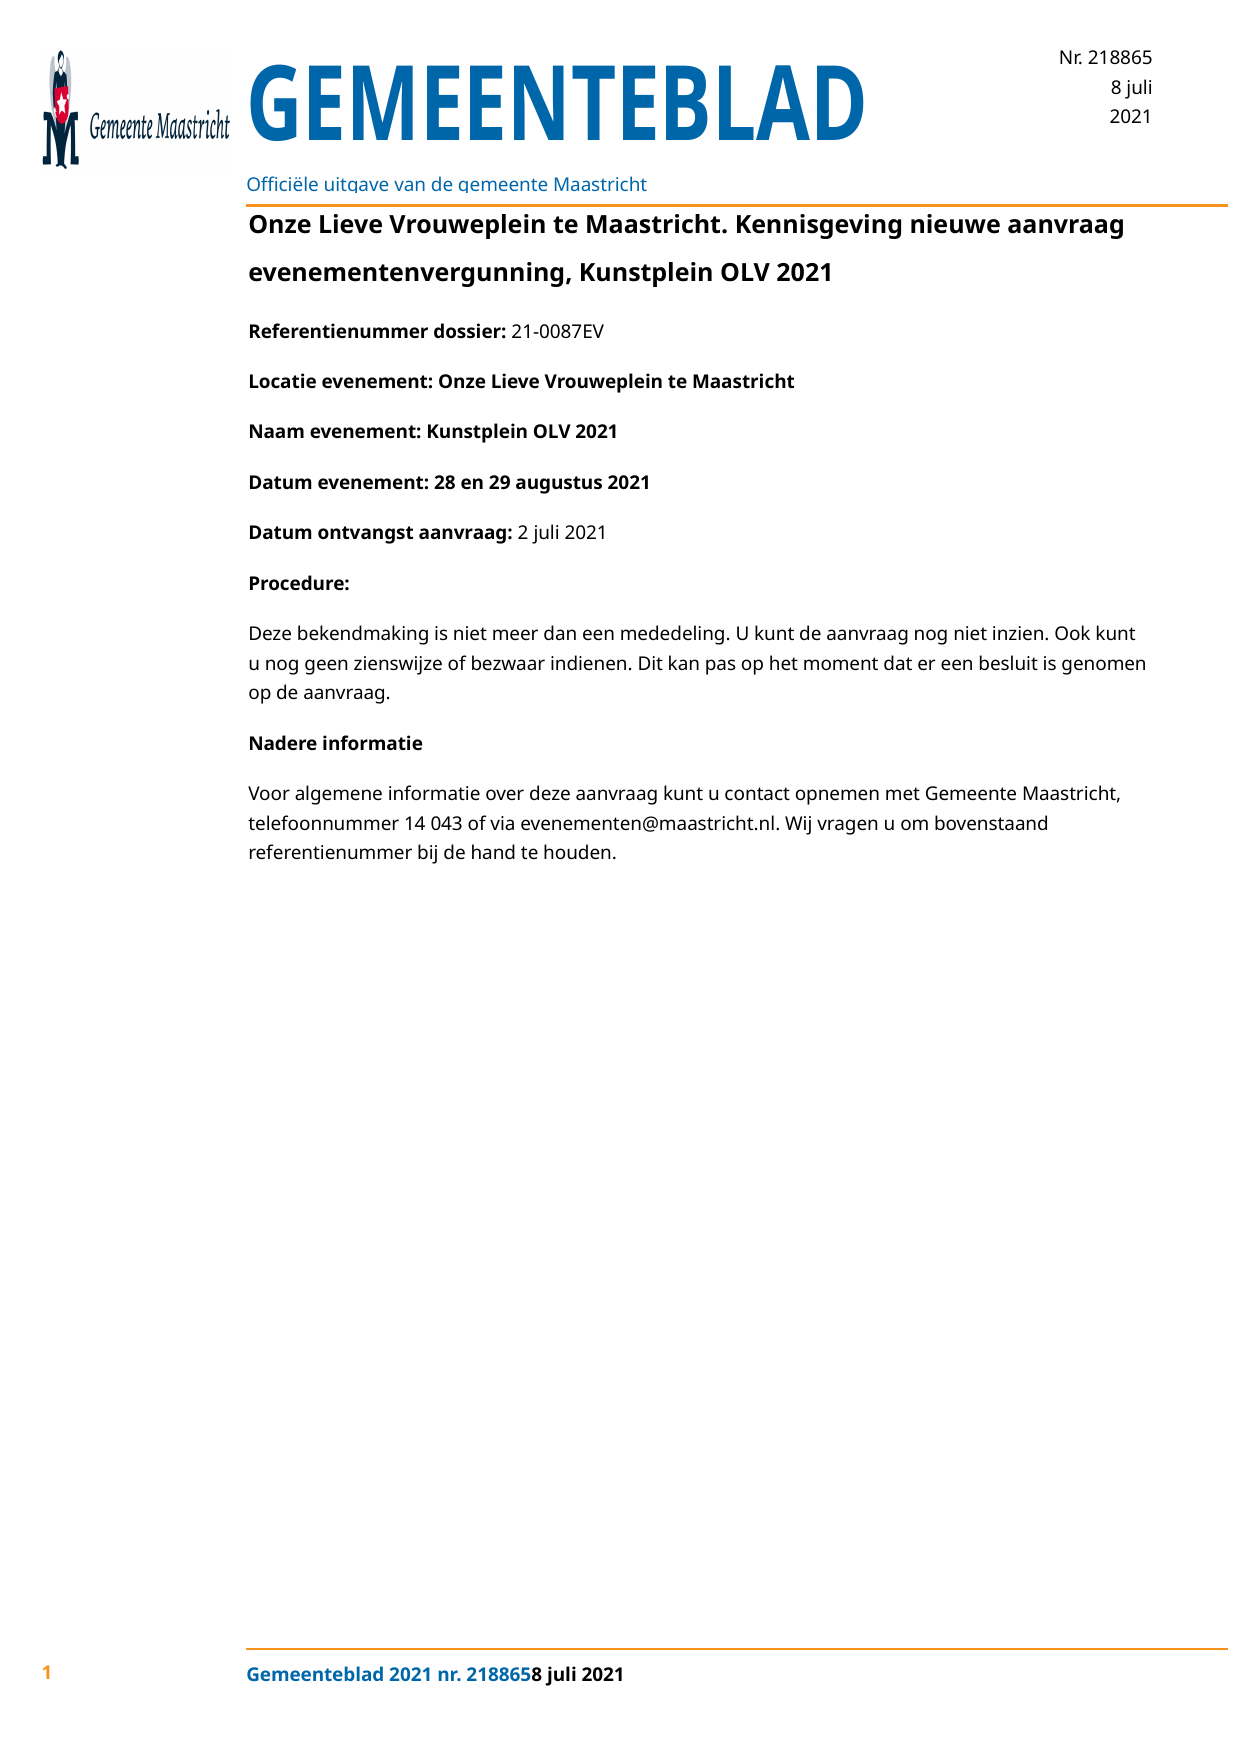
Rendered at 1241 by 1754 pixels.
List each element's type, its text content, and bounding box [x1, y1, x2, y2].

text Deze bekendmaking is niet meer dan een mededeling. U kunt de aanvraag nog niet inzien. Ook kunt u nog geen zienswijze of bezwaar indienen. Dit kan pas op het moment dat er een besluit is genomen op de aanvraag. [248, 620, 1152, 705]
text Voor algemene informatie over deze aanvraag kunt u contact opnemen met Gemeente Maastricht, telefoonnummer 14 043 of via evenementen@maastricht.nl. Wij vragen u om bovenstaand referentienummer bij de hand te houden. [248, 780, 1152, 865]
text Nadere informatie [248, 730, 1152, 756]
text Referentienummer dossier: 21-0087EV [248, 318, 1152, 344]
text Naam evenement: Kunstplein OLV 2021 [248, 419, 1152, 444]
text Locatie evenement: Onze Lieve Vrouweplein te Maastricht [248, 368, 1152, 394]
text Onze Lieve Vrouweplein te Maastricht. Kennisgeving nieuwe aanvraag evenementenvergunning, Kunstplein OLV 2021 [248, 207, 1152, 288]
picture [41, 47, 231, 172]
text Procedure: [248, 570, 1152, 596]
text Datum evenement: 28 en 29 augustus 2021 [248, 469, 1152, 495]
text Datum ontvangst aanvraag: 2 juli 2021 [248, 519, 1152, 545]
